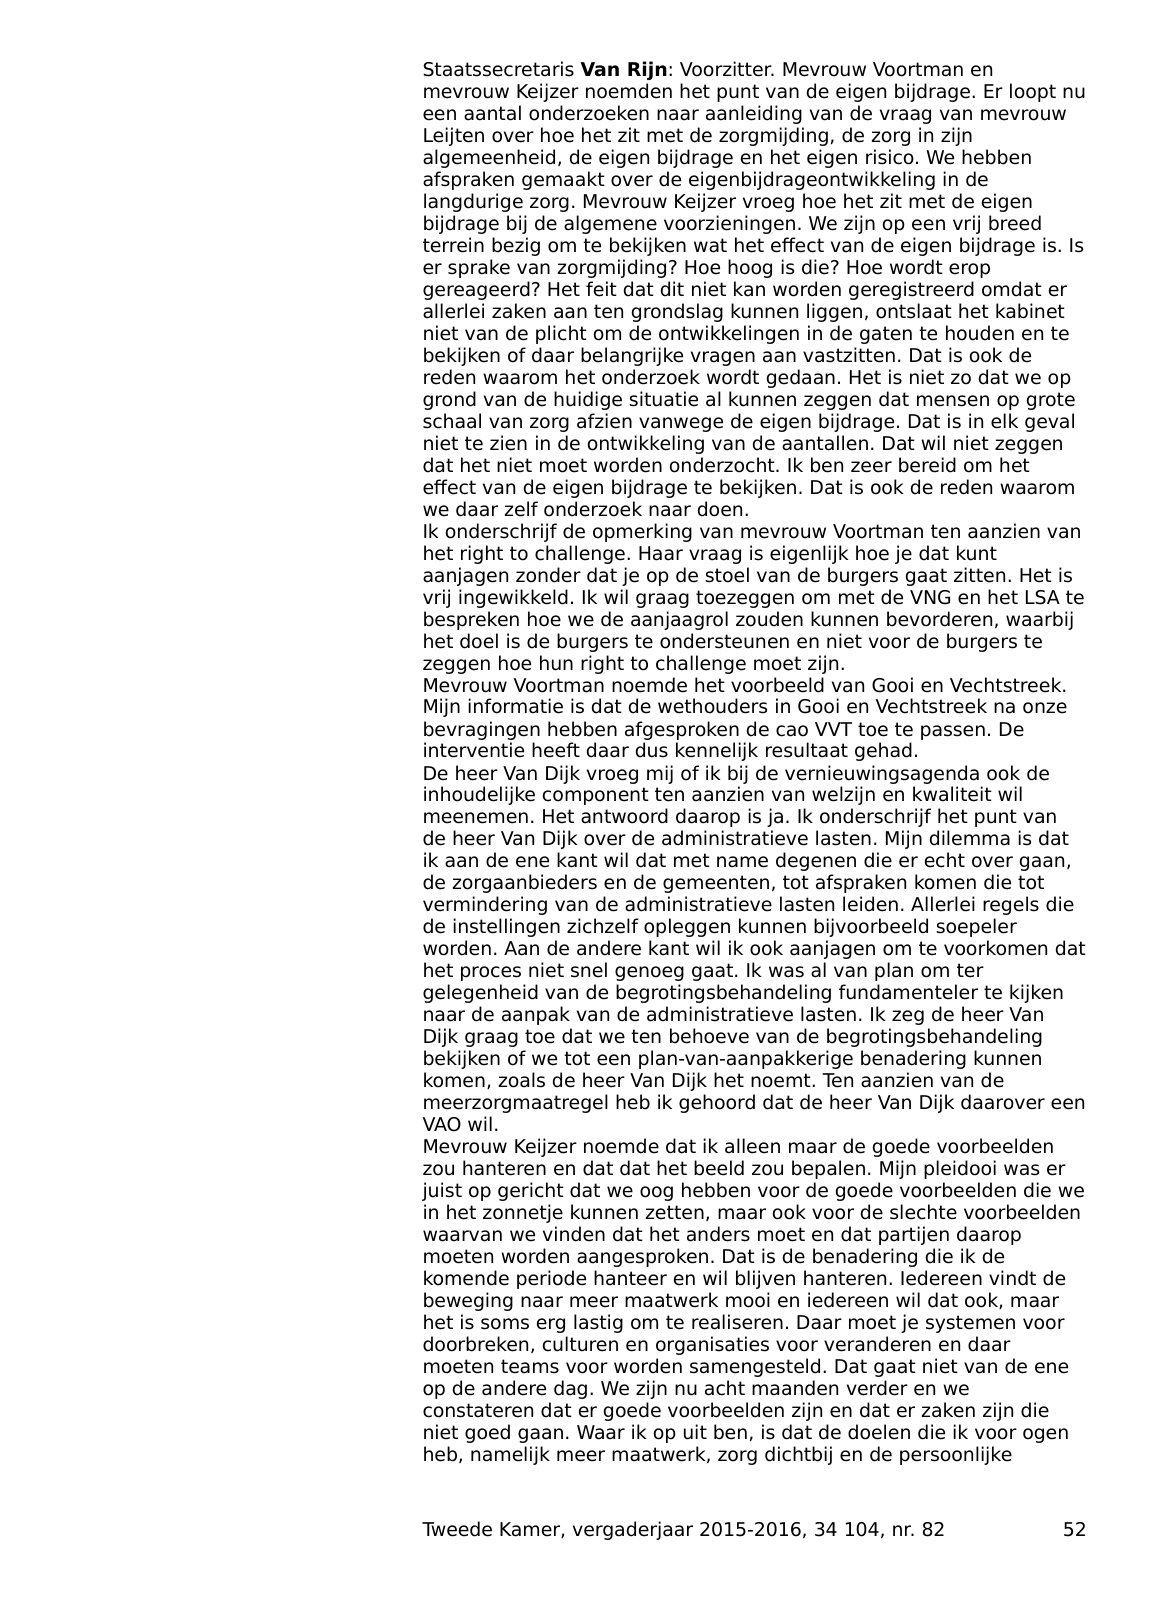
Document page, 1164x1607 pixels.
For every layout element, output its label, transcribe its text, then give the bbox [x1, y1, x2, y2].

text De heer Van Dijk vroeg mij of ik bij de vernieuwingsagenda ook de inhoudelijke component ten aanzien van welzijn en kwaliteit wil meenemen. Het antwoord daarop is ja. Ik onderschrijf het punt van de heer Van Dijk over de administratieve lasten. Mijn dilemma is dat ik aan de ene kant wil dat met name degenen die er echt over gaan, de zorgaanbieders en de gemeenten, tot afspraken komen die tot vermindering van de administratieve lasten leiden. Allerlei regels die de instellingen zichzelf opleggen kunnen bijvoorbeeld soepeler worden. Aan de andere kant wil ik ook aanjagen om te voorkomen dat het proces niet snel genoeg gaat. Ik was al van plan om ter gelegenheid van de begrotingsbehandeling fundamenteler te kijken naar de aanpak van de administratieve lasten. Ik zeg de heer Van Dijk graag toe dat we ten behoeve van de begrotingsbehandeling bekijken of we tot een plan-van-aanpakkerige benadering kunnen komen, zoals de heer Van Dijk het noemt. Ten aanzien van de meerzorgmaatregel heb ik gehoord dat de heer Van Dijk daarover een VAO wil. [422, 762, 1087, 1136]
text Staatssecretaris Van Rijn: Voorzitter. Mevrouw Voortman en mevrouw Keijzer noemden het punt van de eigen bijdrage. Er loopt nu een aantal onderzoeken naar aanleiding van de vraag van mevrouw Leijten over hoe het zit met de zorgmijding, de zorg in zijn algemeenheid, de eigen bijdrage en het eigen risico. We hebben afspraken gemaakt over de eigenbijdrageontwikkeling in de langdurige zorg. Mevrouw Keijzer vroeg hoe het zit met de eigen bijdrage bij de algemene voorzieningen. We zijn op een vrij breed terrein bezig om te bekijken wat het effect van de eigen bijdrage is. Is er sprake van zorgmijding? Hoe hoog is die? Hoe wordt erop gereageerd? Het feit dat dit niet kan worden geregistreerd omdat er allerlei zaken aan ten grondslag kunnen liggen, ontslaat het kabinet niet van de plicht om de ontwikkelingen in de gaten te houden en te bekijken of daar belangrijke vragen aan vastzitten. Dat is ook de reden waarom het onderzoek wordt gedaan. Het is niet zo dat we op grond van de huidige situatie al kunnen zeggen dat mensen op grote schaal van zorg afzien vanwege de eigen bijdrage. Dat is in elk geval niet te zien in de ontwikkeling van de aantallen. Dat wil niet zeggen dat het niet moet worden onderzocht. Ik ben zeer bereid om het effect van de eigen bijdrage te bekijken. Dat is ook de reden waarom we daar zelf onderzoek naar doen. [422, 59, 1087, 521]
text Mevrouw Keijzer noemde dat ik alleen maar de goede voorbeelden zou hanteren en dat dat het beeld zou bepalen. Mijn pleidooi was er juist op gericht dat we oog hebben voor de goede voorbeelden die we in het zonnetje kunnen zetten, maar ook voor de slechte voorbeelden waarvan we vinden dat het anders moet en dat partijen daarop moeten worden aangesproken. Dat is de benadering die ik de komende periode hanteer en wil blijven hanteren. Iedereen vindt de beweging naar meer maatwerk mooi en iedereen wil dat ook, maar het is soms erg lastig om te realiseren. Daar moet je systemen voor doorbreken, culturen en organisaties voor veranderen en daar moeten teams voor worden samengesteld. Dat gaat niet van de ene op de andere dag. We zijn nu acht maanden verder en we constateren dat er goede voorbeelden zijn en dat er zaken zijn die niet goed gaan. Waar ik op uit ben, is dat de doelen die ik voor ogen heb, namelijk meer maatwerk, zorg dichtbij en de persoonlijke [422, 1136, 1087, 1466]
text Ik onderschrijf de opmerking van mevrouw Voortman ten aanzien van het right to challenge. Haar vraag is eigenlijk hoe je dat kunt aanjagen zonder dat je op de stoel van de burgers gaat zitten. Het is vrij ingewikkeld. Ik wil graag toezeggen om met de VNG en het LSA te bespreken hoe we de aanjaagrol zouden kunnen bevorderen, waarbij het doel is de burgers te ondersteunen en niet voor de burgers te zeggen hoe hun right to challenge moet zijn. [422, 521, 1087, 674]
text Mevrouw Voortman noemde het voorbeeld van Gooi en Vechtstreek. Mijn informatie is dat de wethouders in Gooi en Vechtstreek na onze bevragingen hebben afgesproken de cao VVT toe te passen. De interventie heeft daar dus kennelijk resultaat gehad. [422, 674, 1087, 762]
